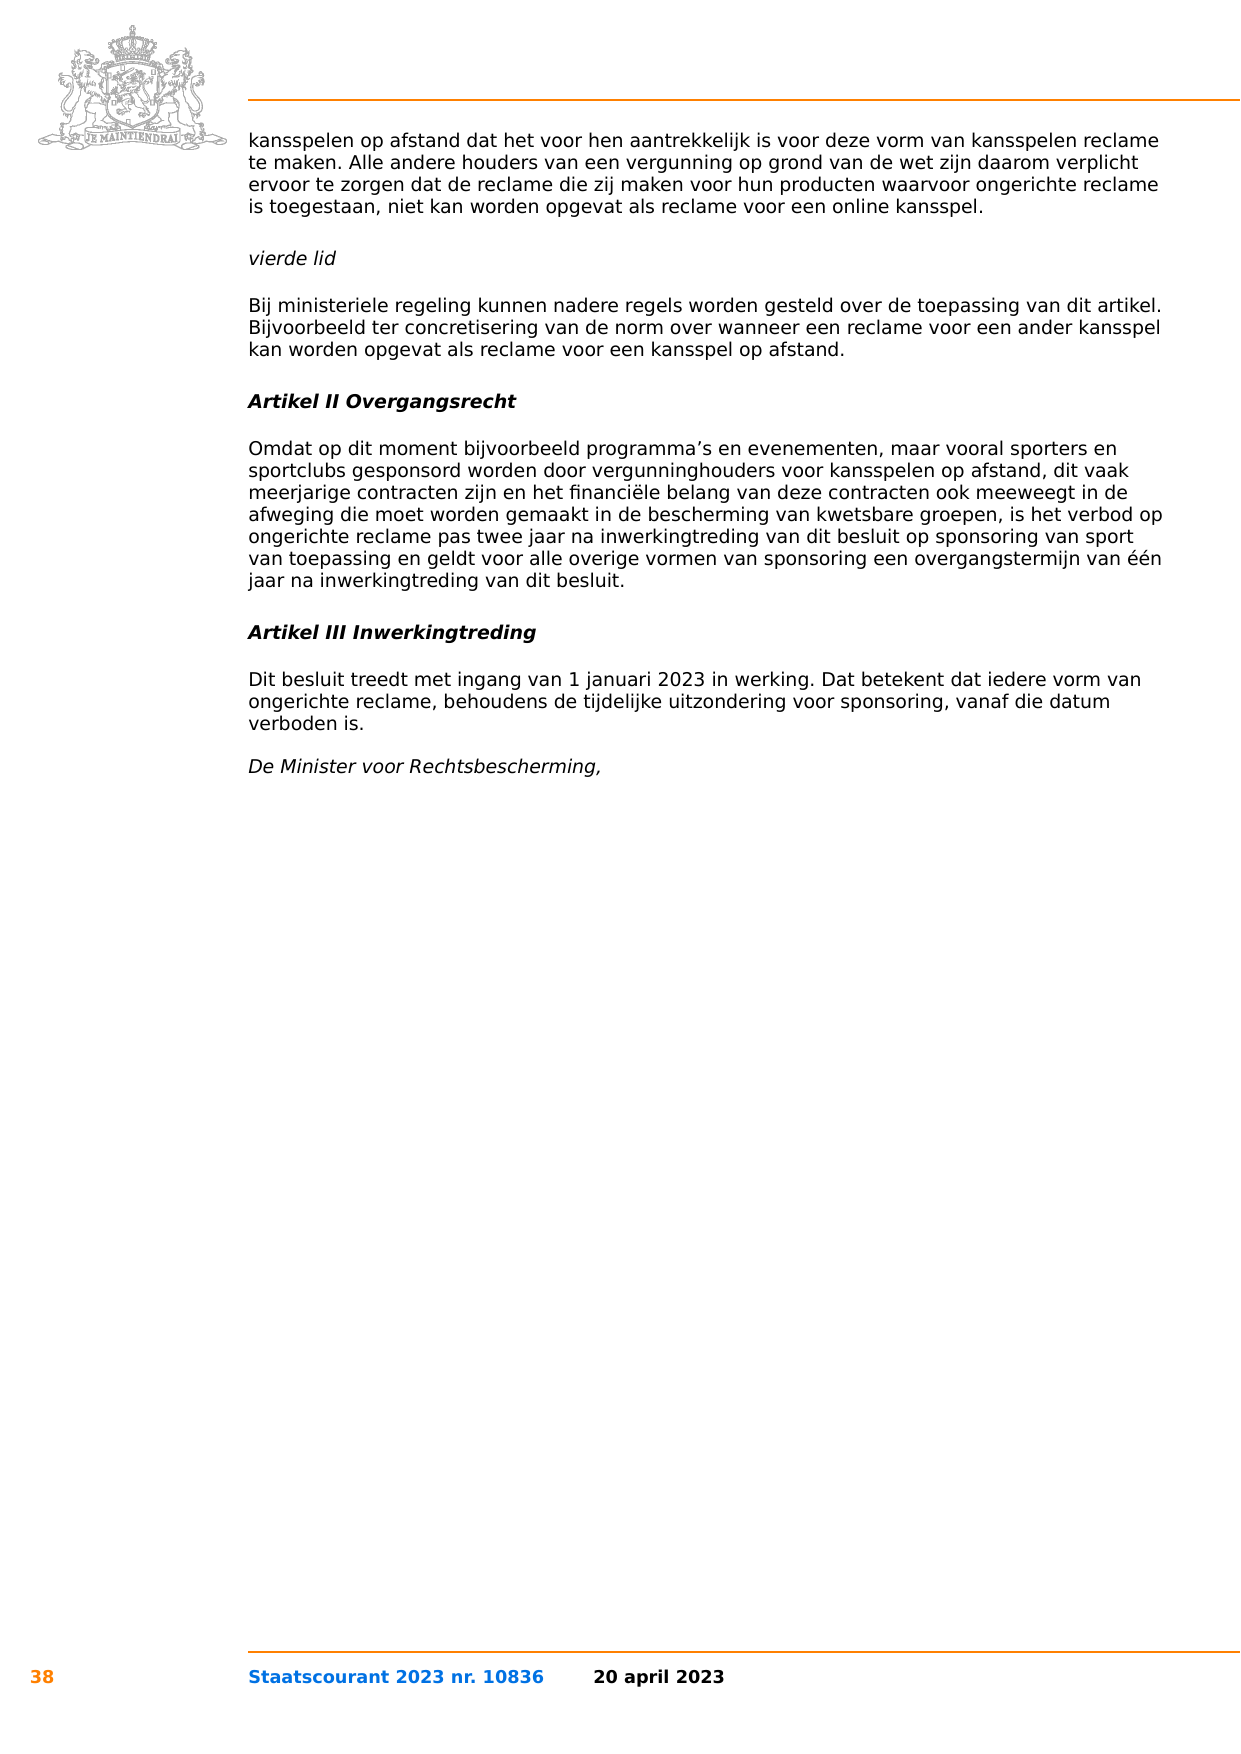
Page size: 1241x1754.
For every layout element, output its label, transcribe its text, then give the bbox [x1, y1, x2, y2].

text Omdat op dit moment bijvoorbeeld programma’s en evenementen, maar vooral sporters en sportclubs gesponsord worden door vergunninghouders voor kansspelen op afstand, dit vaak meerjarige contracten zijn en het financiële belang van deze contracten ook meeweegt in de afweging die moet worden gemaakt in de bescherming van kwetsbare groepen, is het verbod op ongerichte reclame pas twee jaar na inwerkingtreding van dit besluit op sponsoring van sport van toepassing en geldt voor alle overige vormen van sponsoring een overgangstermijn van één jaar na inwerkingtreding van dit besluit. [248, 438, 1163, 592]
picture [38, 25, 227, 150]
text Bij ministeriele regeling kunnen nadere regels worden gesteld over de toepassing van dit artikel. Bijvoorbeeld ter concretisering van de norm over wanneer een reclame voor een ander kansspel kan worden opgevat als reclame voor een kansspel op afstand. [248, 295, 1163, 361]
text De Minister voor Rechtsbescherming, [248, 756, 1163, 778]
text kansspelen op afstand dat het voor hen aantrekkelijk is voor deze vorm van kansspelen reclame te maken. Alle andere houders van een vergunning op grond van de wet zijn daarom verplicht ervoor te zorgen dat de reclame die zij maken voor hun producten waarvoor ongerichte reclame is toegestaan, niet kan worden opgevat als reclame voor een online kansspel. [248, 130, 1163, 218]
subtitle Artikel III Inwerkingtreding [248, 622, 1163, 643]
subtitle vierde lid [248, 248, 1163, 270]
text Dit besluit treedt met ingang van 1 januari 2023 in werking. Dat betekent dat iedere vorm van ongerichte reclame, behoudens de tijdelijke uitzondering voor sponsoring, vanaf die datum verboden is. [248, 668, 1163, 734]
subtitle Artikel II Overgangsrecht [248, 391, 1163, 413]
